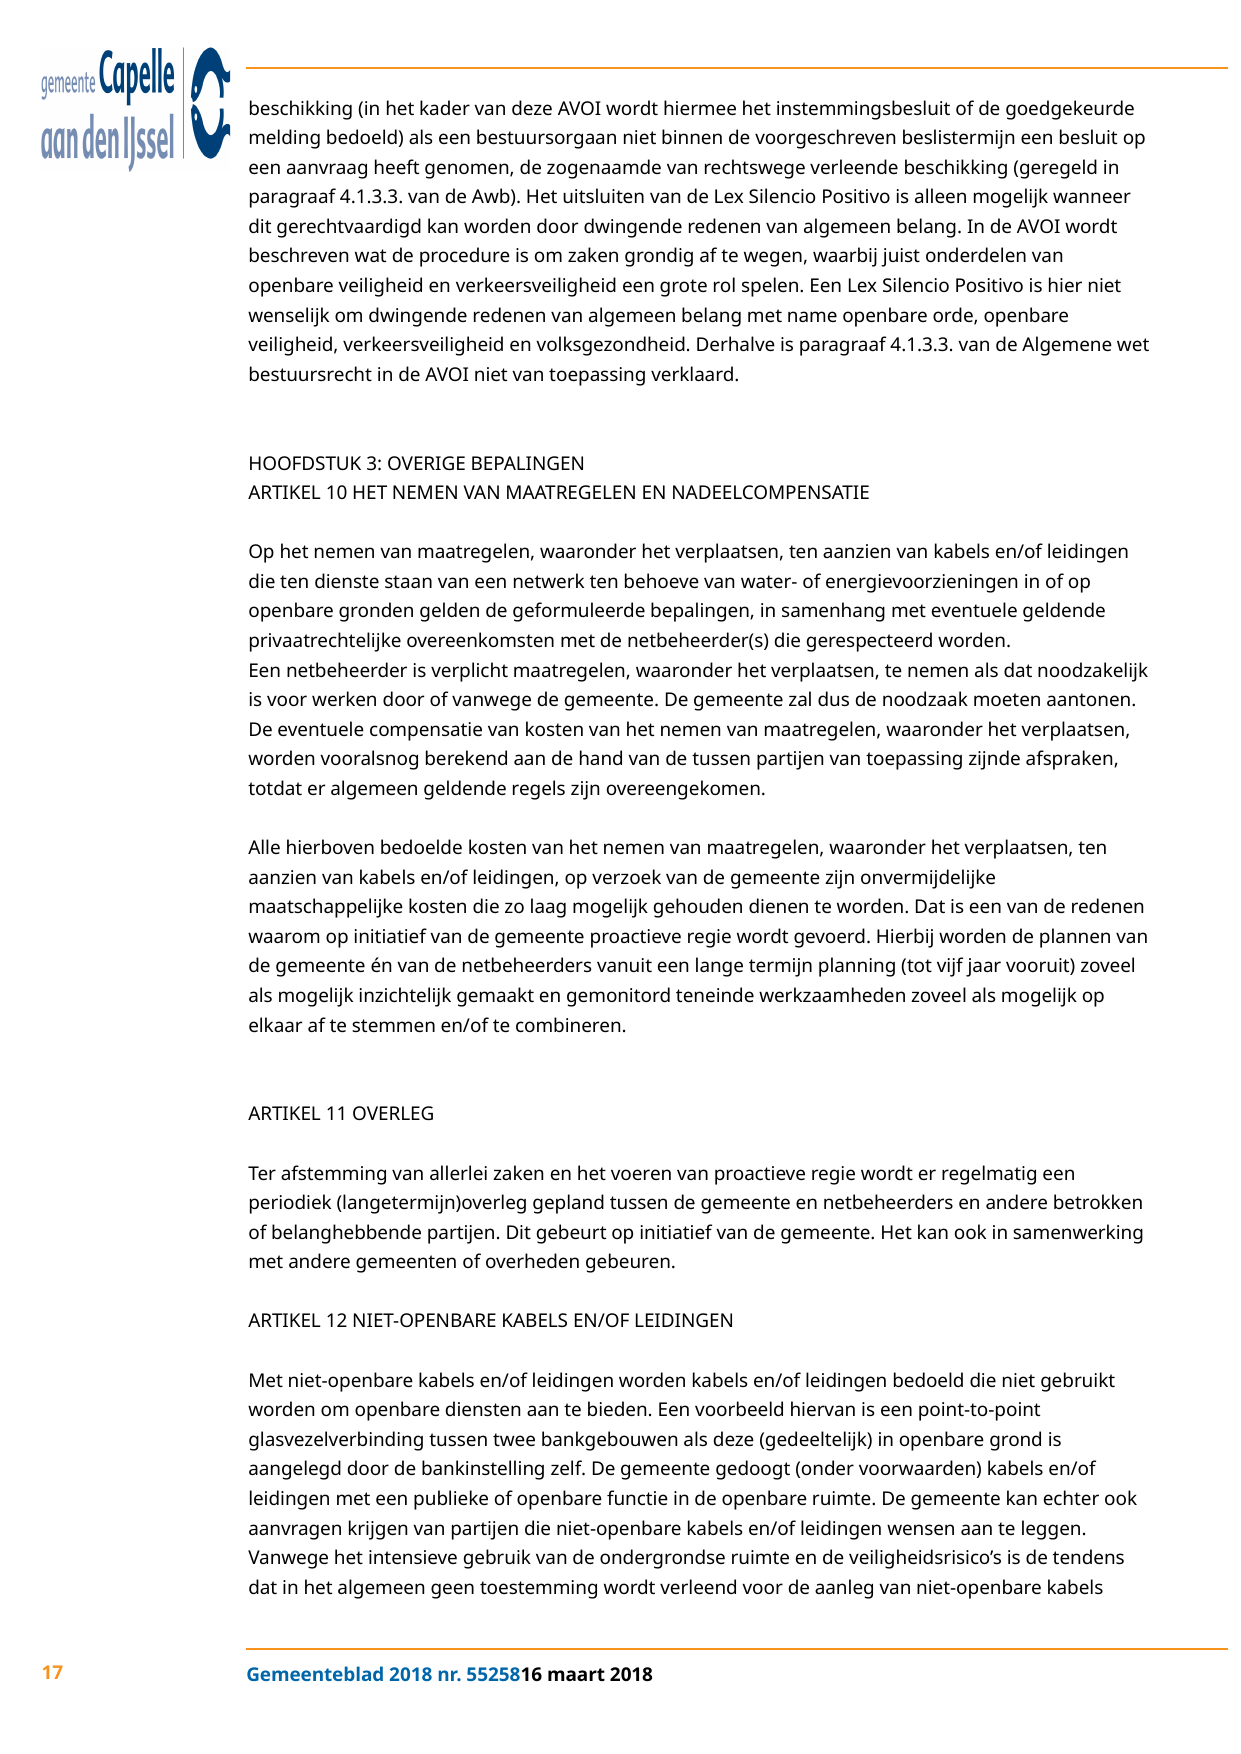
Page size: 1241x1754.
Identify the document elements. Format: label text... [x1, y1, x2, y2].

text ARTIKEL 10 HET NEMEN VAN MAATREGELEN EN NADEELCOMPENSATIE [248, 479, 1152, 505]
text Alle hierboven bedoelde kosten van het nemen van maatregelen, waaronder het verplaatsen, ten aanzien van kabels en/of leidingen, op verzoek van de gemeente zijn onvermijdelijke maatschappelijke kosten die zo laag mogelijk gehouden dienen te worden. Dat is een van de redenen waarom op initiatief van de gemeente proactieve regie wordt gevoerd. Hierbij worden de plannen van de gemeente én van de netbeheerders vanuit een lange termijn planning (tot vijf jaar vooruit) zoveel als mogelijk inzichtelijk gemaakt en gemonitord teneinde werkzaamheden zoveel als mogelijk op elkaar af te stemmen en/of te combineren. [248, 834, 1152, 1038]
picture [41, 47, 231, 172]
text ARTIKEL 12 NIET-OPENBARE KABELS EN/OF LEIDINGEN [248, 1308, 1152, 1333]
text HOOFDSTUK 3: OVERIGE BEPALINGEN [248, 450, 1152, 476]
text Een netbeheerder is verplicht maatregelen, waaronder het verplaatsen, te nemen als dat noodzakelijk is voor werken door of vanwege de gemeente. De gemeente zal dus de noodzaak moeten aantonen. De eventuele compensatie van kosten van het nemen van maatregelen, waaronder het verplaatsen, worden vooralsnog berekend aan de hand van de tussen partijen van toepassing zijnde afspraken, totdat er algemeen geldende regels zijn overeengekomen. [248, 657, 1152, 801]
text ARTIKEL 11 OVERLEG [248, 1101, 1152, 1126]
text Ter afstemming van allerlei zaken en het voeren van proactieve regie wordt er regelmatig een periodiek (langetermijn)overleg gepland tussen de gemeente en netbeheerders en andere betrokken of belanghebbende partijen. Dit gebeurt op initiatief van de gemeente. Het kan ook in samenwerking met andere gemeenten of overheden gebeuren. [248, 1160, 1152, 1274]
text Met niet-openbare kabels en/of leidingen worden kabels en/of leidingen bedoeld die niet gebruikt worden om openbare diensten aan te bieden. Een voorbeeld hiervan is een point-to-point glasvezelverbinding tussen twee bankgebouwen als deze (gedeeltelijk) in openbare grond is aangelegd door de bankinstelling zelf. De gemeente gedoogt (onder voorwaarden) kabels en/of leidingen met een publieke of openbare functie in de openbare ruimte. De gemeente kan echter ook aanvragen krijgen van partijen die niet-openbare kabels en/of leidingen wensen aan te leggen. Vanwege het intensieve gebruik van de ondergrondse ruimte en de veiligheidsrisico’s is de tendens dat in het algemeen geen toestemming wordt verleend voor de aanleg van niet-openbare kabels [248, 1367, 1152, 1600]
text Op het nemen van maatregelen, waaronder het verplaatsen, ten aanzien van kabels en/of leidingen die ten dienste staan van een netwerk ten behoeve van water- of energievoorzieningen in of op openbare gronden gelden de geformuleerde bepalingen, in samenhang met eventuele geldende privaatrechtelijke overeenkomsten met de netbeheerder(s) die gerespecteerd worden. [248, 538, 1152, 653]
text beschikking (in het kader van deze AVOI wordt hiermee het instemmingsbesluit of de goedgekeurde melding bedoeld) als een bestuursorgaan niet binnen de voorgeschreven beslistermijn een besluit op een aanvraag heeft genomen, de zogenaamde van rechtswege verleende beschikking (geregeld in paragraaf 4.1.3.3. van de Awb). Het uitsluiten van de Lex Silencio Positivo is alleen mogelijk wanneer dit gerechtvaardigd kan worden door dwingende redenen van algemeen belang. In de AVOI wordt beschreven wat de procedure is om zaken grondig af te wegen, waarbij juist onderdelen van openbare veiligheid en verkeersveiligheid een grote rol spelen. Een Lex Silencio Positivo is hier niet wenselijk om dwingende redenen van algemeen belang met name openbare orde, openbare veiligheid, verkeersveiligheid en volksgezondheid. Derhalve is paragraaf 4.1.3.3. van de Algemene wet bestuursrecht in de AVOI niet van toepassing verklaard. [248, 95, 1152, 387]
